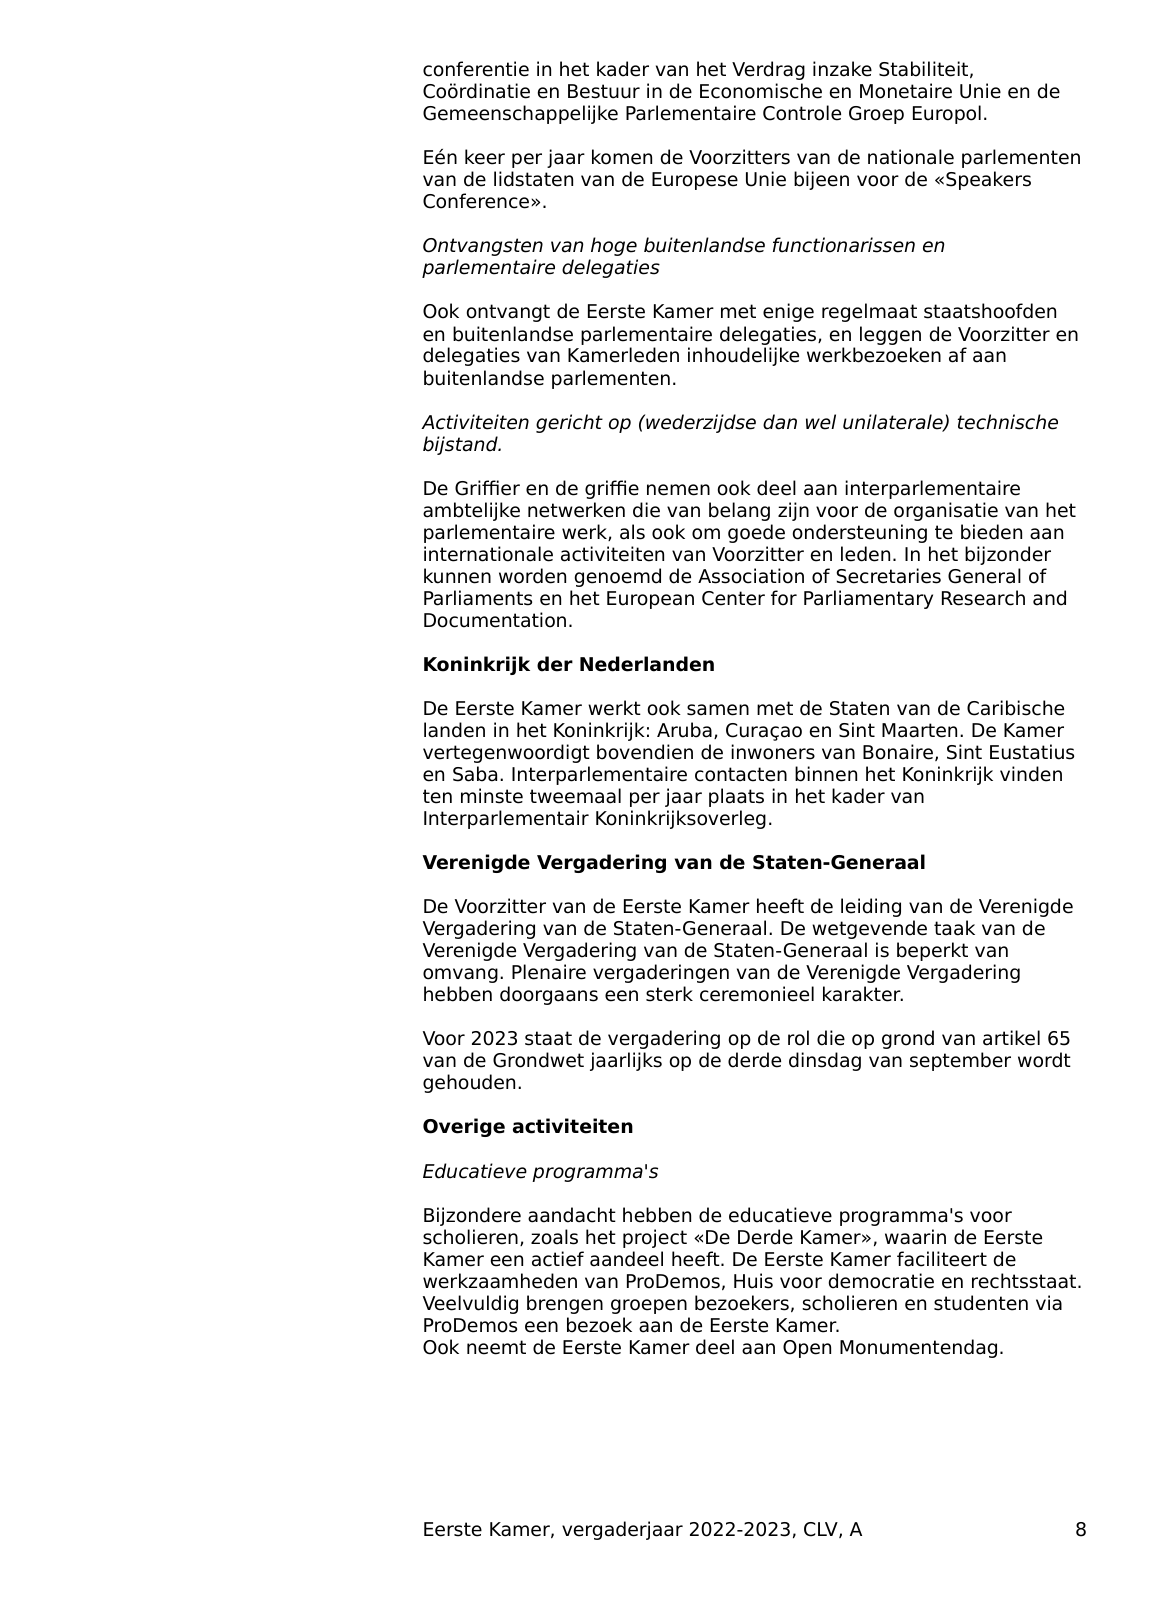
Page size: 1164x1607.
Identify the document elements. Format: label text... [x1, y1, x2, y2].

text Eén keer per jaar komen de Voorzitters van de nationale parlementen van de lidstaten van de Europese Unie bijeen voor de «Speakers Conference». [422, 147, 1087, 213]
subtitle Educatieve programma's [422, 1161, 1087, 1182]
text Ook neemt de Eerste Kamer deel aan Open Monumentendag. [422, 1337, 1087, 1358]
subtitle Verenigde Vergadering van de Staten-Generaal [422, 852, 1087, 874]
subtitle Activiteiten gericht op (wederzijdse dan wel unilaterale) technische bijstand. [422, 412, 1087, 456]
text conferentie in het kader van het Verdrag inzake Stabiliteit, Coördinatie en Bestuur in de Economische en Monetaire Unie en de Gemeenschappelijke Parlementaire Controle Groep Europol. [422, 59, 1087, 125]
text Voor 2023 staat de vergadering op de rol die op grond van artikel 65 van de Grondwet jaarlijks op de derde dinsdag van september wordt gehouden. [422, 1028, 1087, 1094]
text Bijzondere aandacht hebben de educatieve programma's voor scholieren, zoals het project «De Derde Kamer», waarin de Eerste Kamer een actief aandeel heeft. De Eerste Kamer faciliteert de werkzaamheden van ProDemos, Huis voor democratie en rechtsstaat. Veelvuldig brengen groepen bezoekers, scholieren en studenten via ProDemos een bezoek aan de Eerste Kamer. [422, 1205, 1087, 1337]
text De Griffier en de griffie nemen ook deel aan interparlementaire ambtelijke netwerken die van belang zijn voor de organisatie van het parlementaire werk, als ook om goede ondersteuning te bieden aan internationale activiteiten van Voorzitter en leden. In het bijzonder kunnen worden genoemd de Association of Secretaries General of Parliaments en het European Center for Parliamentary Research and Documentation. [422, 478, 1087, 632]
subtitle Ontvangsten van hoge buitenlandse functionarissen en parlementaire delegaties [422, 235, 1087, 279]
subtitle Koninkrijk der Nederlanden [422, 654, 1087, 676]
text Ook ontvangt de Eerste Kamer met enige regelmaat staatshoofden en buitenlandse parlementaire delegaties, en leggen de Voorzitter en delegaties van Kamerleden inhoudelijke werkbezoeken af aan buitenlandse parlementen. [422, 301, 1087, 389]
text De Eerste Kamer werkt ook samen met de Staten van de Caribische landen in het Koninkrijk: Aruba, Curaçao en Sint Maarten. De Kamer vertegenwoordigt bovendien de inwoners van Bonaire, Sint Eustatius en Saba. Interparlementaire contacten binnen het Koninkrijk vinden ten minste tweemaal per jaar plaats in het kader van Interparlementair Koninkrijksoverleg. [422, 698, 1087, 830]
text De Voorzitter van de Eerste Kamer heeft de leiding van de Verenigde Vergadering van de Staten-Generaal. De wetgevende taak van de Verenigde Vergadering van de Staten-Generaal is beperkt van omvang. Plenaire vergaderingen van de Verenigde Vergadering hebben doorgaans een sterk ceremonieel karakter. [422, 896, 1087, 1006]
subtitle Overige activiteiten [422, 1116, 1087, 1138]
